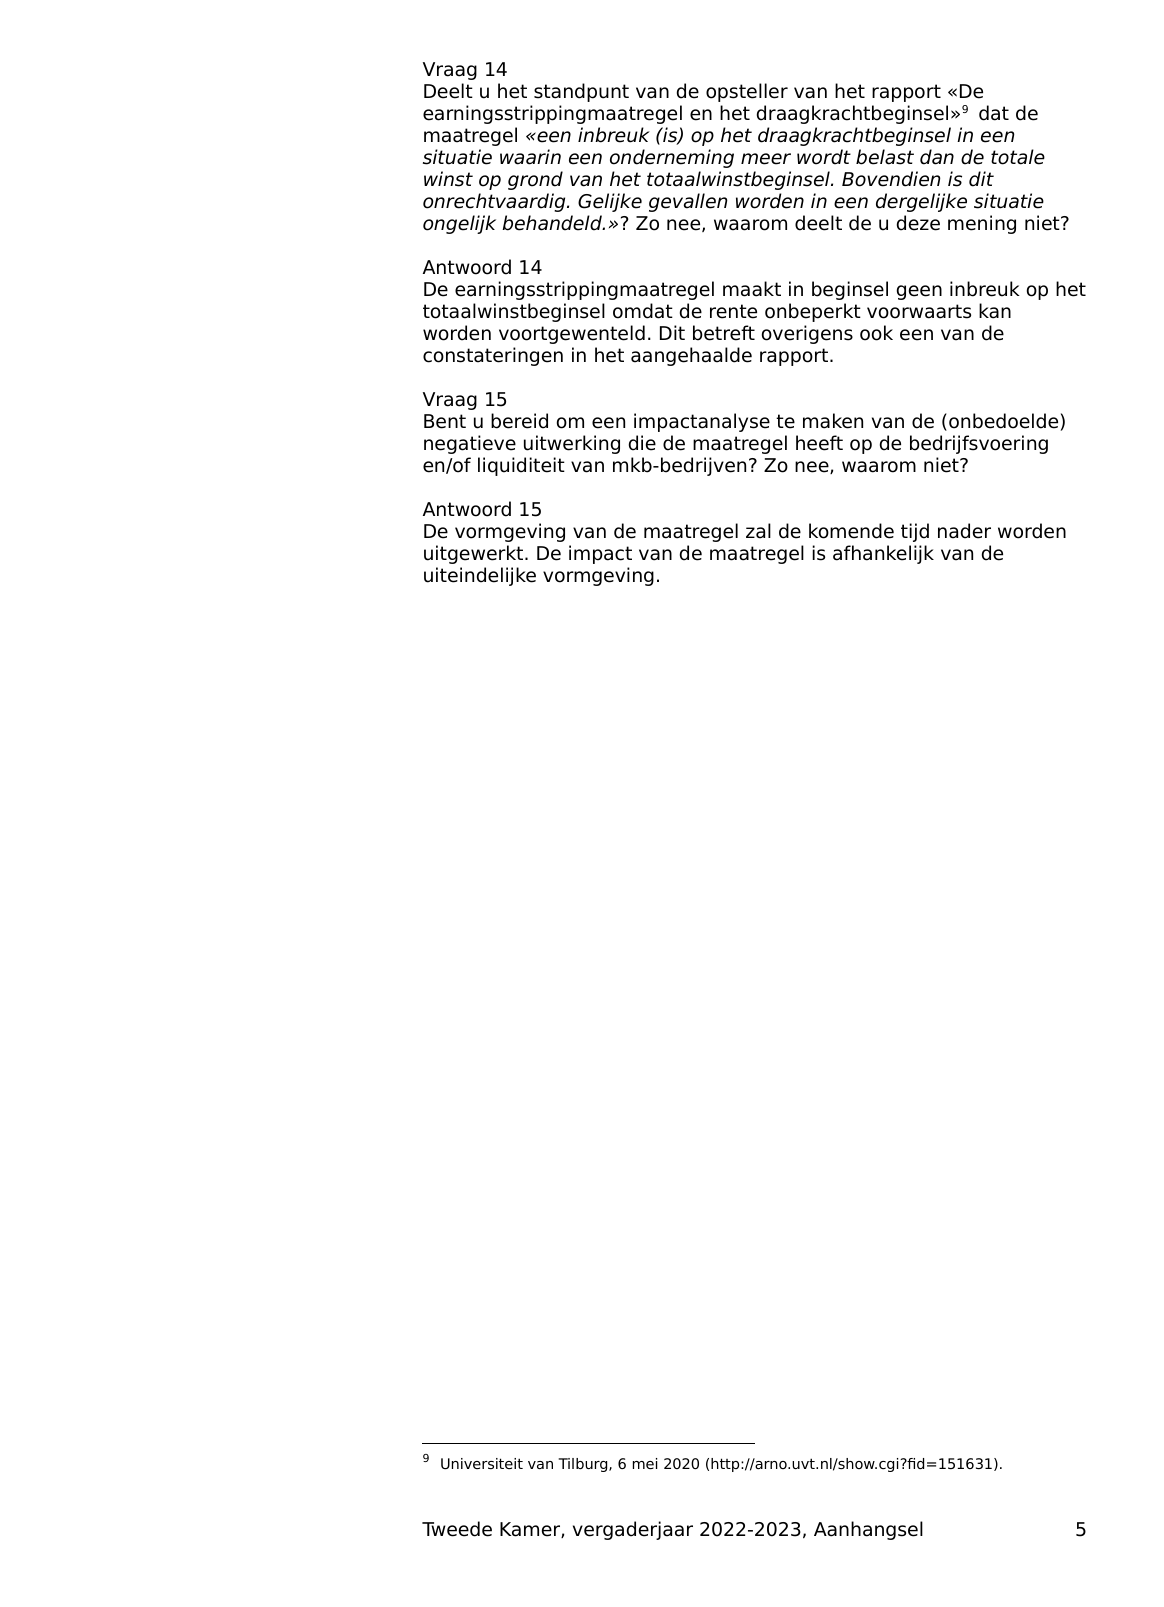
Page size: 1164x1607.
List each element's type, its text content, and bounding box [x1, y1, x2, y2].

text Bent u bereid om een impactanalyse te maken van de (onbedoelde) negatieve uitwerking die de maatregel heeft op de bedrijfsvoering en/of liquiditeit van mkb-bedrijven? Zo nee, waarom niet? [422, 411, 1087, 477]
text Universiteit van Tilburg, 6 mei 2020 (http://arno.uvt.nl/show.cgi?fid=151631). [422, 1452, 1087, 1474]
text De vormgeving van de maatregel zal de komende tijd nader worden uitgewerkt. De impact van de maatregel is afhankelijk van de uiteindelijke vormgeving. [422, 521, 1087, 587]
text Deelt u het standpunt van de opsteller van het rapport «De earningsstrippingmaatregel en het draagkrachtbeginsel» dat de maatregel «een inbreuk (is) op het draagkrachtbeginsel in een situatie waarin een onderneming meer wordt belast dan de totale winst op grond van het totaalwinstbeginsel. Bovendien is dit onrechtvaardig. Gelijke gevallen worden in een dergelijke situatie ongelijk behandeld.»? Zo nee, waarom deelt de u deze mening niet? [422, 81, 1087, 235]
text De earningsstrippingmaatregel maakt in beginsel geen inbreuk op het totaalwinstbeginsel omdat de rente onbeperkt voorwaarts kan worden voortgewenteld. Dit betreft overigens ook een van de constateringen in het aangehaalde rapport. [422, 279, 1087, 367]
text Vraag 14 [422, 59, 1087, 81]
text Vraag 15 [422, 389, 1087, 411]
text Antwoord 14 [422, 257, 1087, 279]
text Antwoord 15 [422, 499, 1087, 521]
